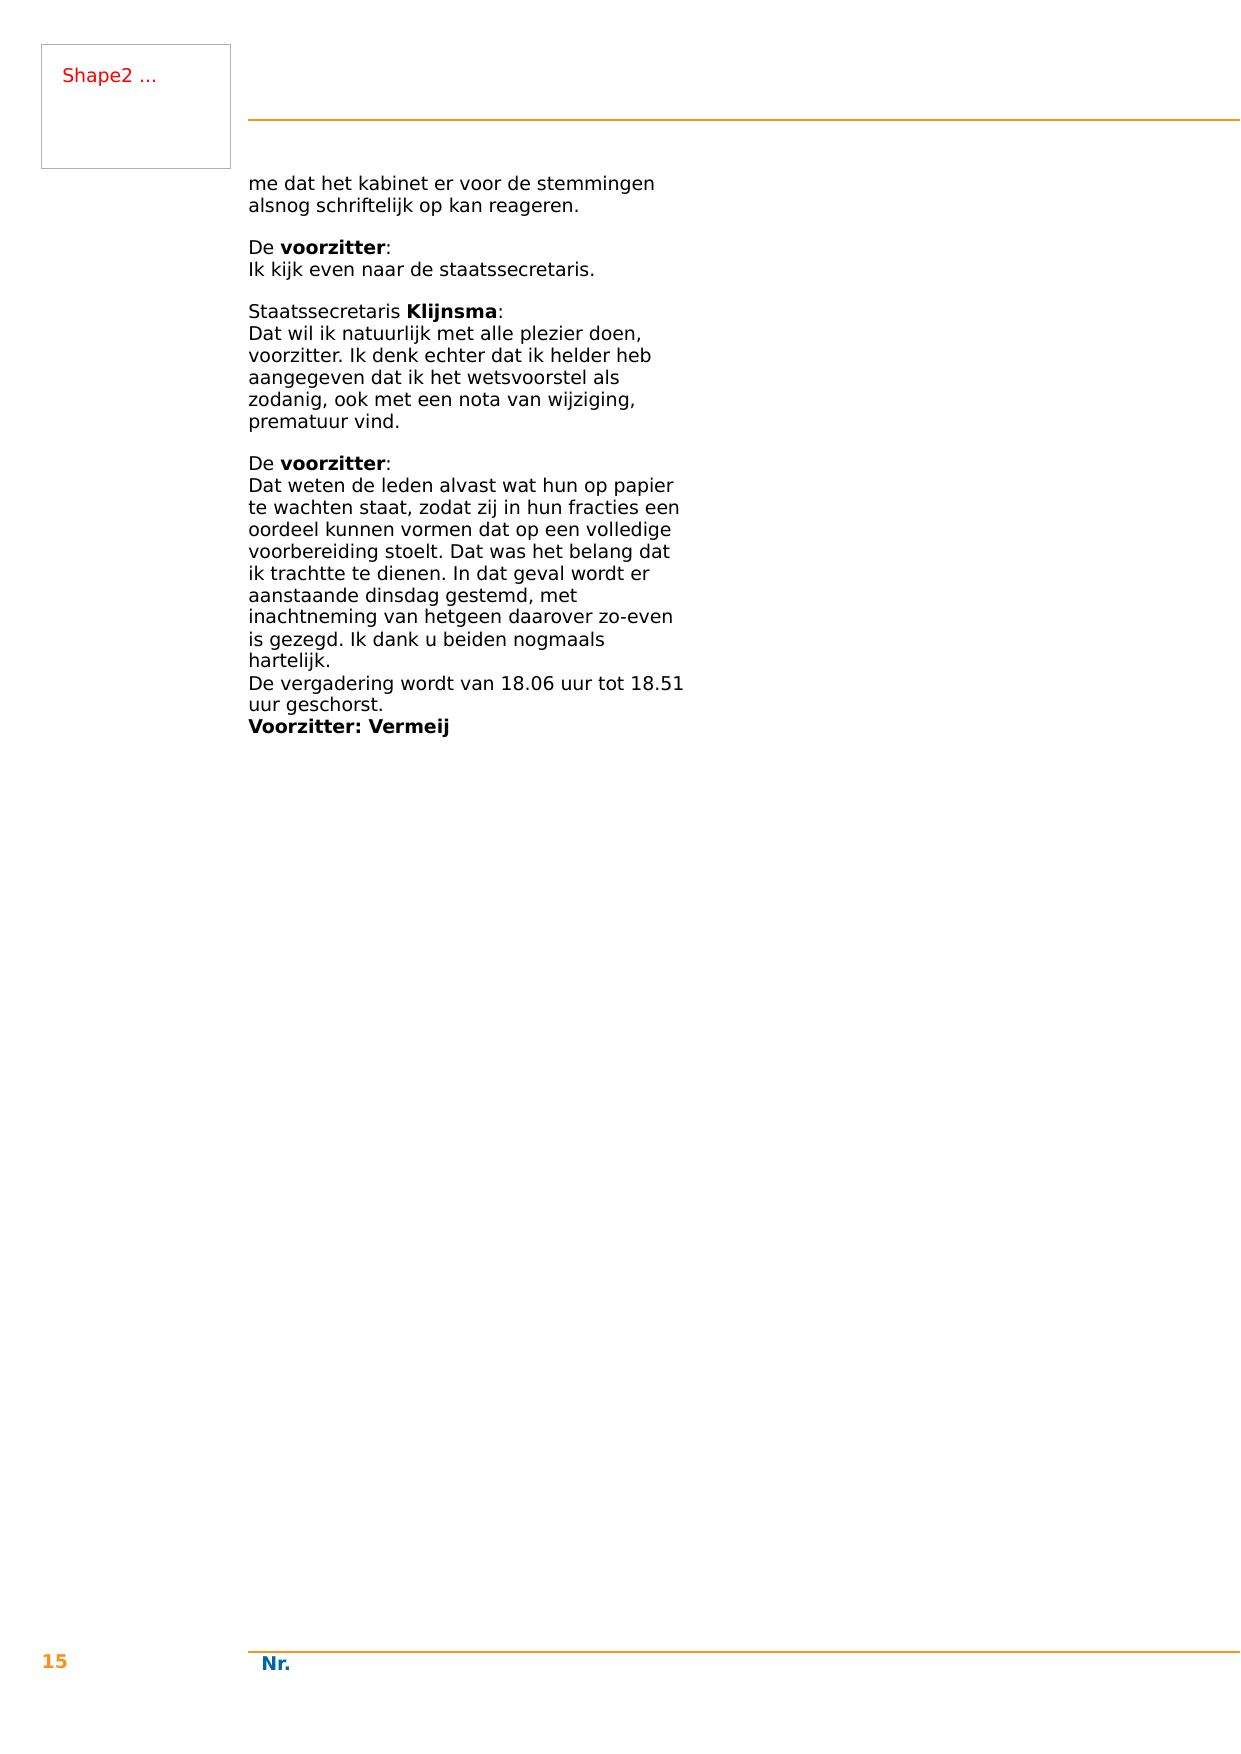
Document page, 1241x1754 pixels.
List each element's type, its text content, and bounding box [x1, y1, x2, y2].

text De vergadering wordt van 18.06 uur tot 18.51 uur geschorst. [248, 672, 691, 716]
text Dat weten de leden alvast wat hun op papier te wachten staat, zodat zij in hun fracties een oordeel kunnen vormen dat op een volledige voorbereiding stoelt. Dat was het belang dat ik trachtte te dienen. In dat geval wordt er aanstaande dinsdag gestemd, met inachtneming van hetgeen daarover zo-even is gezegd. Ik dank u beiden nogmaals hartelijk. [248, 474, 691, 672]
text Dat wil ik natuurlijk met alle plezier doen, voorzitter. Ik denk echter dat ik helder heb aangegeven dat ik het wetsvoorstel als zodanig, ook met een nota van wijziging, prematuur vind. [248, 323, 691, 433]
text Ik kijk even naar de staatssecretaris. [248, 259, 691, 281]
text De voorzitter: [248, 453, 691, 474]
text Staatssecretaris Klijnsma: [248, 301, 691, 323]
text De voorzitter: [248, 237, 691, 259]
text Voorzitter: Vermeij [248, 716, 691, 738]
text me dat het kabinet er voor de stemmingen alsnog schriftelijk op kan reageren. [248, 173, 691, 217]
